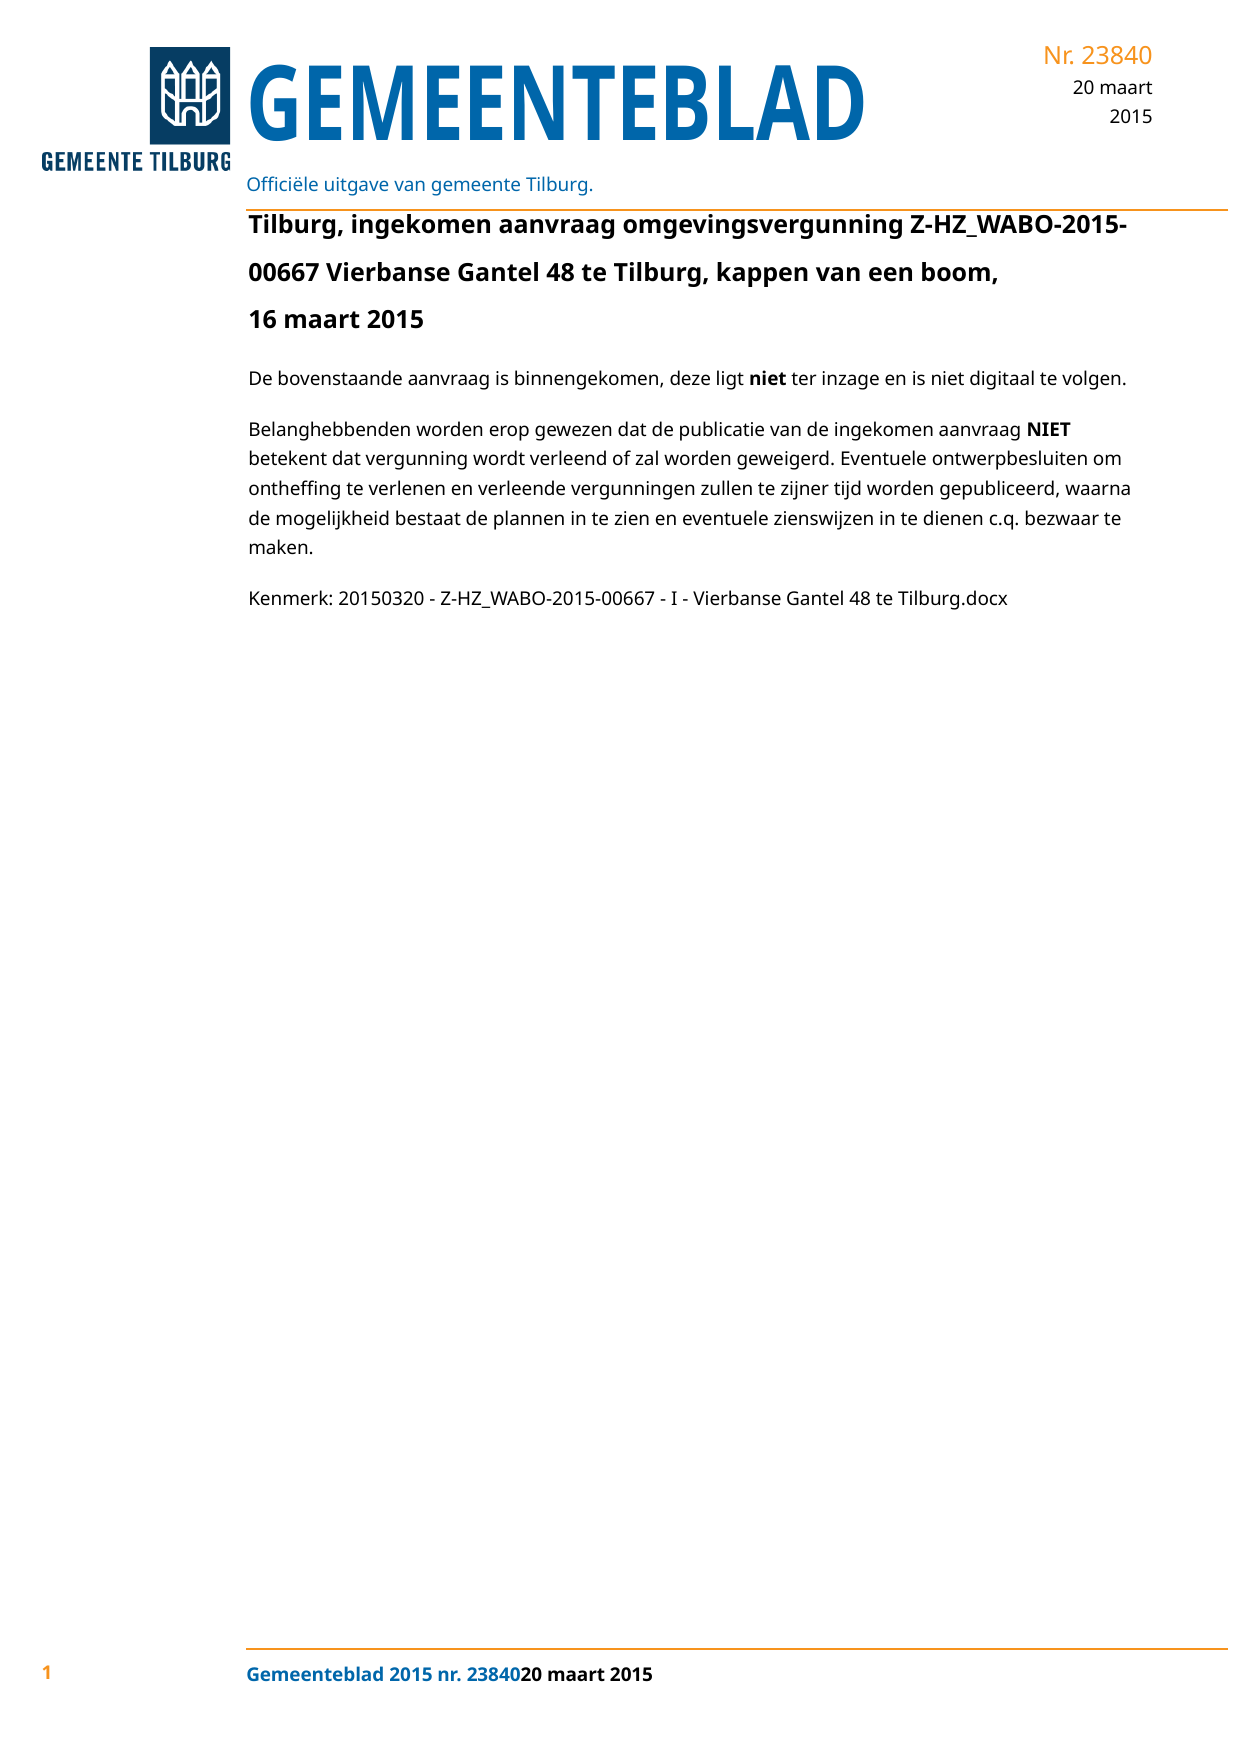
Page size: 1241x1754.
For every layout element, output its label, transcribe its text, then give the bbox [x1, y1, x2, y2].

picture [41, 47, 231, 172]
text De bovenstaande aanvraag is binnengekomen, deze ligt niet ter inzage en is niet digitaal te volgen. [248, 366, 1152, 391]
text Belanghebbenden worden erop gewezen dat de publicatie van de ingekomen aanvraag NIET betekent dat vergunning wordt verleend of zal worden geweigerd. Eventuele ontwerpbesluiten om ontheffing te verlenen en verleende vergunningen zullen te zijner tijd worden gepubliceerd, waarna de mogelijkheid bestaat de plannen in te zien en eventuele zienswijzen in te dienen c.q. bezwaar te maken. [248, 416, 1152, 560]
text Kenmerk: 20150320 - Z-HZ_WABO-2015-00667 - I - Vierbanse Gantel 48 te Tilburg.docx [248, 585, 1152, 610]
text Tilburg, ingekomen aanvraag omgevingsvergunning Z-HZ_WABO-2015-00667 Vierbanse Gantel 48 te Tilburg, kappen van een boom, 16 maart 2015 [248, 211, 1152, 336]
